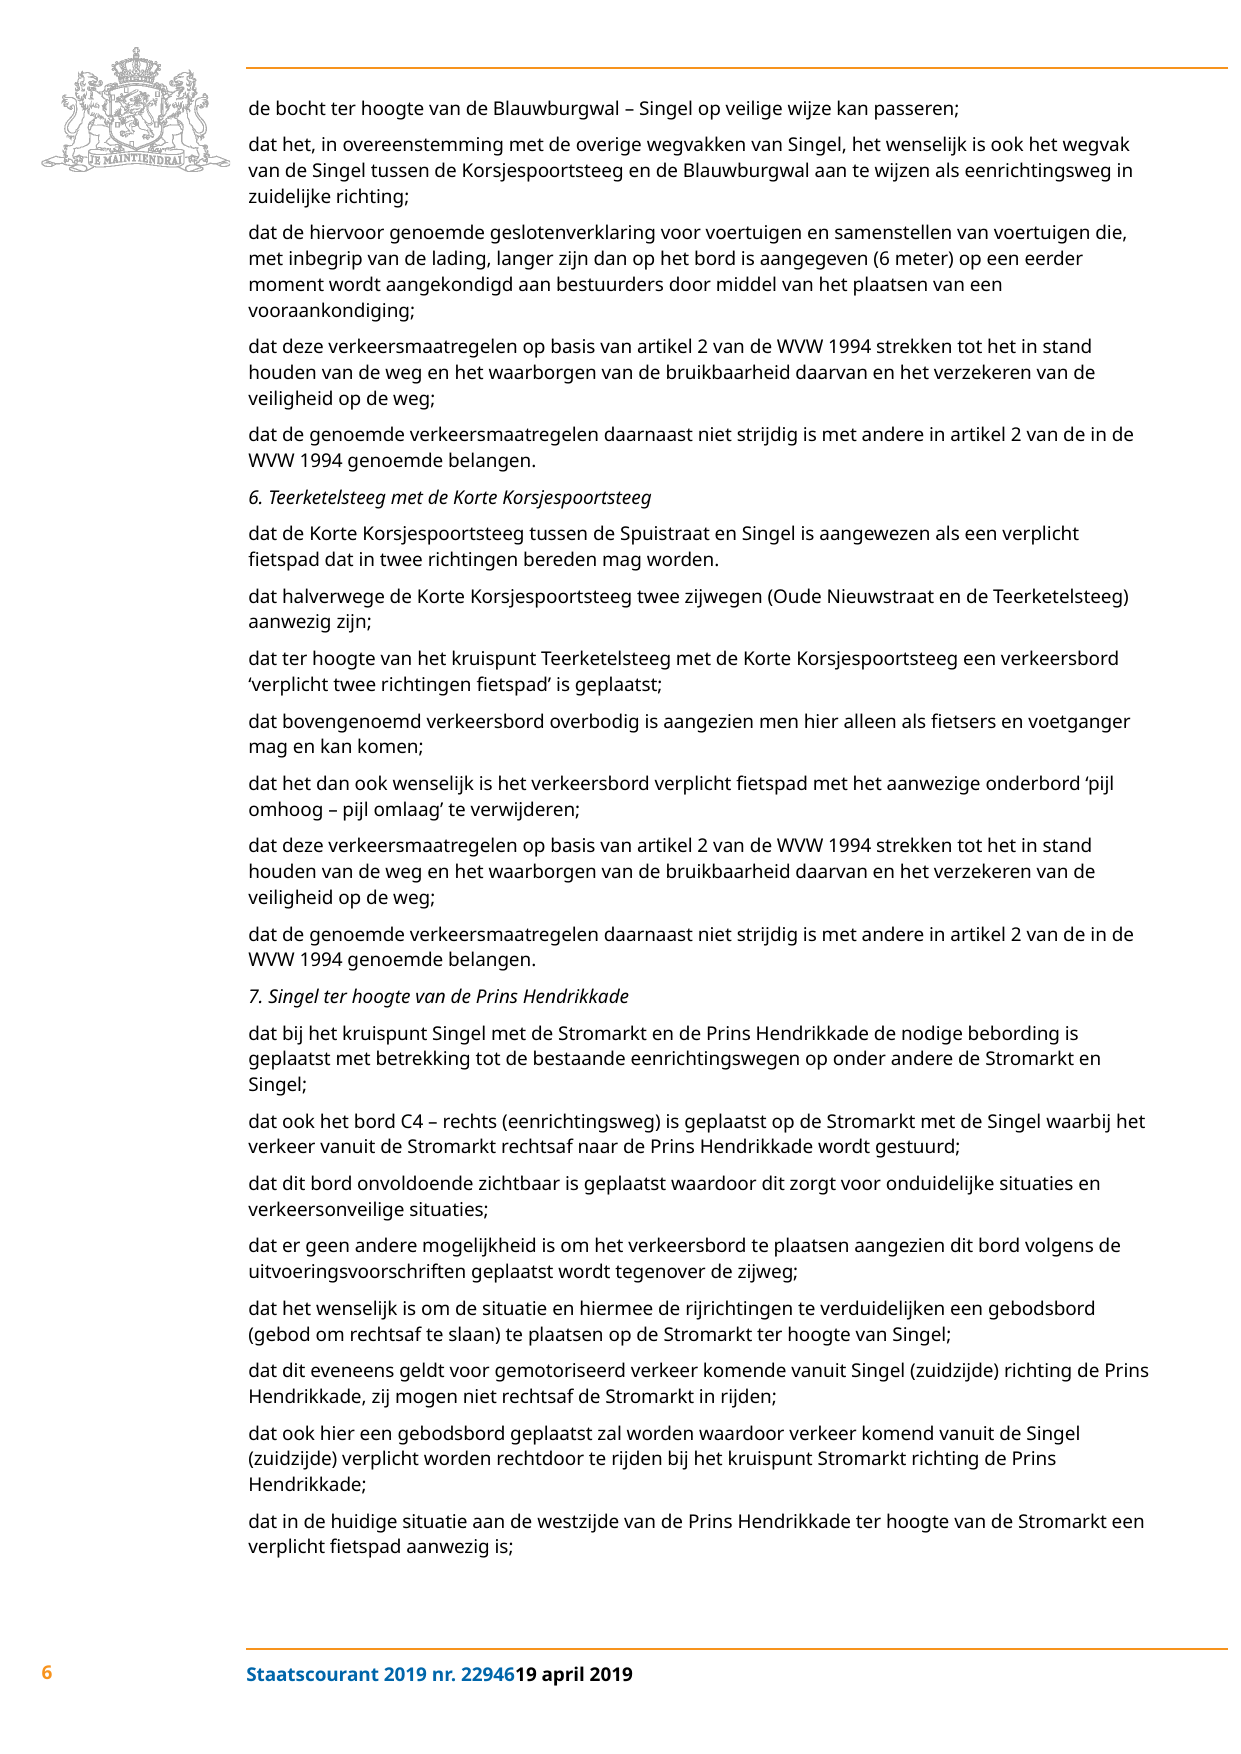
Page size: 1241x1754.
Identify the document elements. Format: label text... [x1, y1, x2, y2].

text dat dit bord onvoldoende zichtbaar is geplaatst waardoor dit zorgt voor onduidelijke situaties en verkeersonveilige situaties; [248, 1170, 1152, 1222]
text dat ook hier een gebodsbord geplaatst zal worden waardoor verkeer komend vanuit de Singel (zuidzijde) verplicht worden rechtdoor te rijden bij het kruispunt Stromarkt richting de Prins Hendrikkade; [248, 1420, 1152, 1497]
text dat dit eveneens geldt voor gemotoriseerd verkeer komende vanuit Singel (zuidzijde) richting de Prins Hendrikkade, zij mogen niet rechtsaf de Stromarkt in rijden; [248, 1357, 1152, 1409]
text dat er geen andere mogelijkheid is om het verkeersbord te plaatsen aangezien dit bord volgens de uitvoeringsvoorschriften geplaatst wordt tegenover de zijweg; [248, 1233, 1152, 1284]
text dat het dan ook wenselijk is het verkeersbord verplicht fietspad met het aanwezige onderbord ‘pijl omhoog – pijl omlaag’ te verwijderen; [248, 770, 1152, 822]
text dat de genoemde verkeersmaatregelen daarnaast niet strijdig is met andere in artikel 2 van de in de WVW 1994 genoemde belangen. [248, 422, 1152, 473]
text dat het, in overeenstemming met de overige wegvakken van Singel, het wenselijk is ook het wegvak van de Singel tussen de Korsjespoortsteeg en de Blauwburgwal aan te wijzen als eenrichtingsweg in zuidelijke richting; [248, 131, 1152, 209]
text dat deze verkeersmaatregelen op basis van artikel 2 van de WVW 1994 strekken tot het in stand houden van de weg en het waarborgen van de bruikbaarheid daarvan en het verzekeren van de veiligheid op de weg; [248, 833, 1152, 910]
text dat de hiervoor genoemde geslotenverklaring voor voertuigen en samenstellen van voertuigen die, met inbegrip van de lading, langer zijn dan op het bord is aangegeven (6 meter) op een eerder moment wordt aangekondigd aan bestuurders door middel van het plaatsen van een vooraankondiging; [248, 219, 1152, 322]
text 7. Singel ter hoogte van de Prins Hendrikkade [248, 983, 1152, 1009]
text dat ook het bord C4 – rechts (eenrichtingsweg) is geplaatst op de Stromarkt met de Singel waarbij het verkeer vanuit de Stromarkt rechtsaf naar de Prins Hendrikkade wordt gestuurd; [248, 1108, 1152, 1159]
text dat de genoemde verkeersmaatregelen daarnaast niet strijdig is met andere in artikel 2 van de in de WVW 1994 genoemde belangen. [248, 921, 1152, 972]
text dat bij het kruispunt Singel met de Stromarkt en de Prins Hendrikkade de nodige bebording is geplaatst met betrekking tot de bestaande eenrichtingswegen op onder andere de Stromarkt en Singel; [248, 1020, 1152, 1097]
text dat het wenselijk is om de situatie en hiermee de rijrichtingen te verduidelijken een gebodsbord (gebod om rechtsaf te slaan) te plaatsen op de Stromarkt ter hoogte van Singel; [248, 1295, 1152, 1347]
picture [41, 47, 231, 172]
text dat halverwege de Korte Korsjespoortsteeg twee zijwegen (Oude Nieuwstraat en de Teerketelsteeg) aanwezig zijn; [248, 583, 1152, 634]
text dat ter hoogte van het kruispunt Teerketelsteeg met de Korte Korsjespoortsteeg een verkeersbord ‘verplicht twee richtingen fietspad’ is geplaatst; [248, 645, 1152, 697]
text dat de Korte Korsjespoortsteeg tussen de Spuistraat en Singel is aangewezen als een verplicht fietspad dat in twee richtingen bereden mag worden. [248, 521, 1152, 572]
text 6. Teerketelsteeg met de Korte Korsjespoortsteeg [248, 484, 1152, 510]
text dat bovengenoemd verkeersbord overbodig is aangezien men hier alleen als fietsers en voetganger mag en kan komen; [248, 708, 1152, 759]
text dat in de huidige situatie aan de westzijde van de Prins Hendrikkade ter hoogte van de Stromarkt een verplicht fietspad aanwezig is; [248, 1508, 1152, 1559]
text de bocht ter hoogte van de Blauwburgwal – Singel op veilige wijze kan passeren; [248, 95, 1152, 121]
text dat deze verkeersmaatregelen op basis van artikel 2 van de WVW 1994 strekken tot het in stand houden van de weg en het waarborgen van de bruikbaarheid daarvan en het verzekeren van de veiligheid op de weg; [248, 333, 1152, 411]
